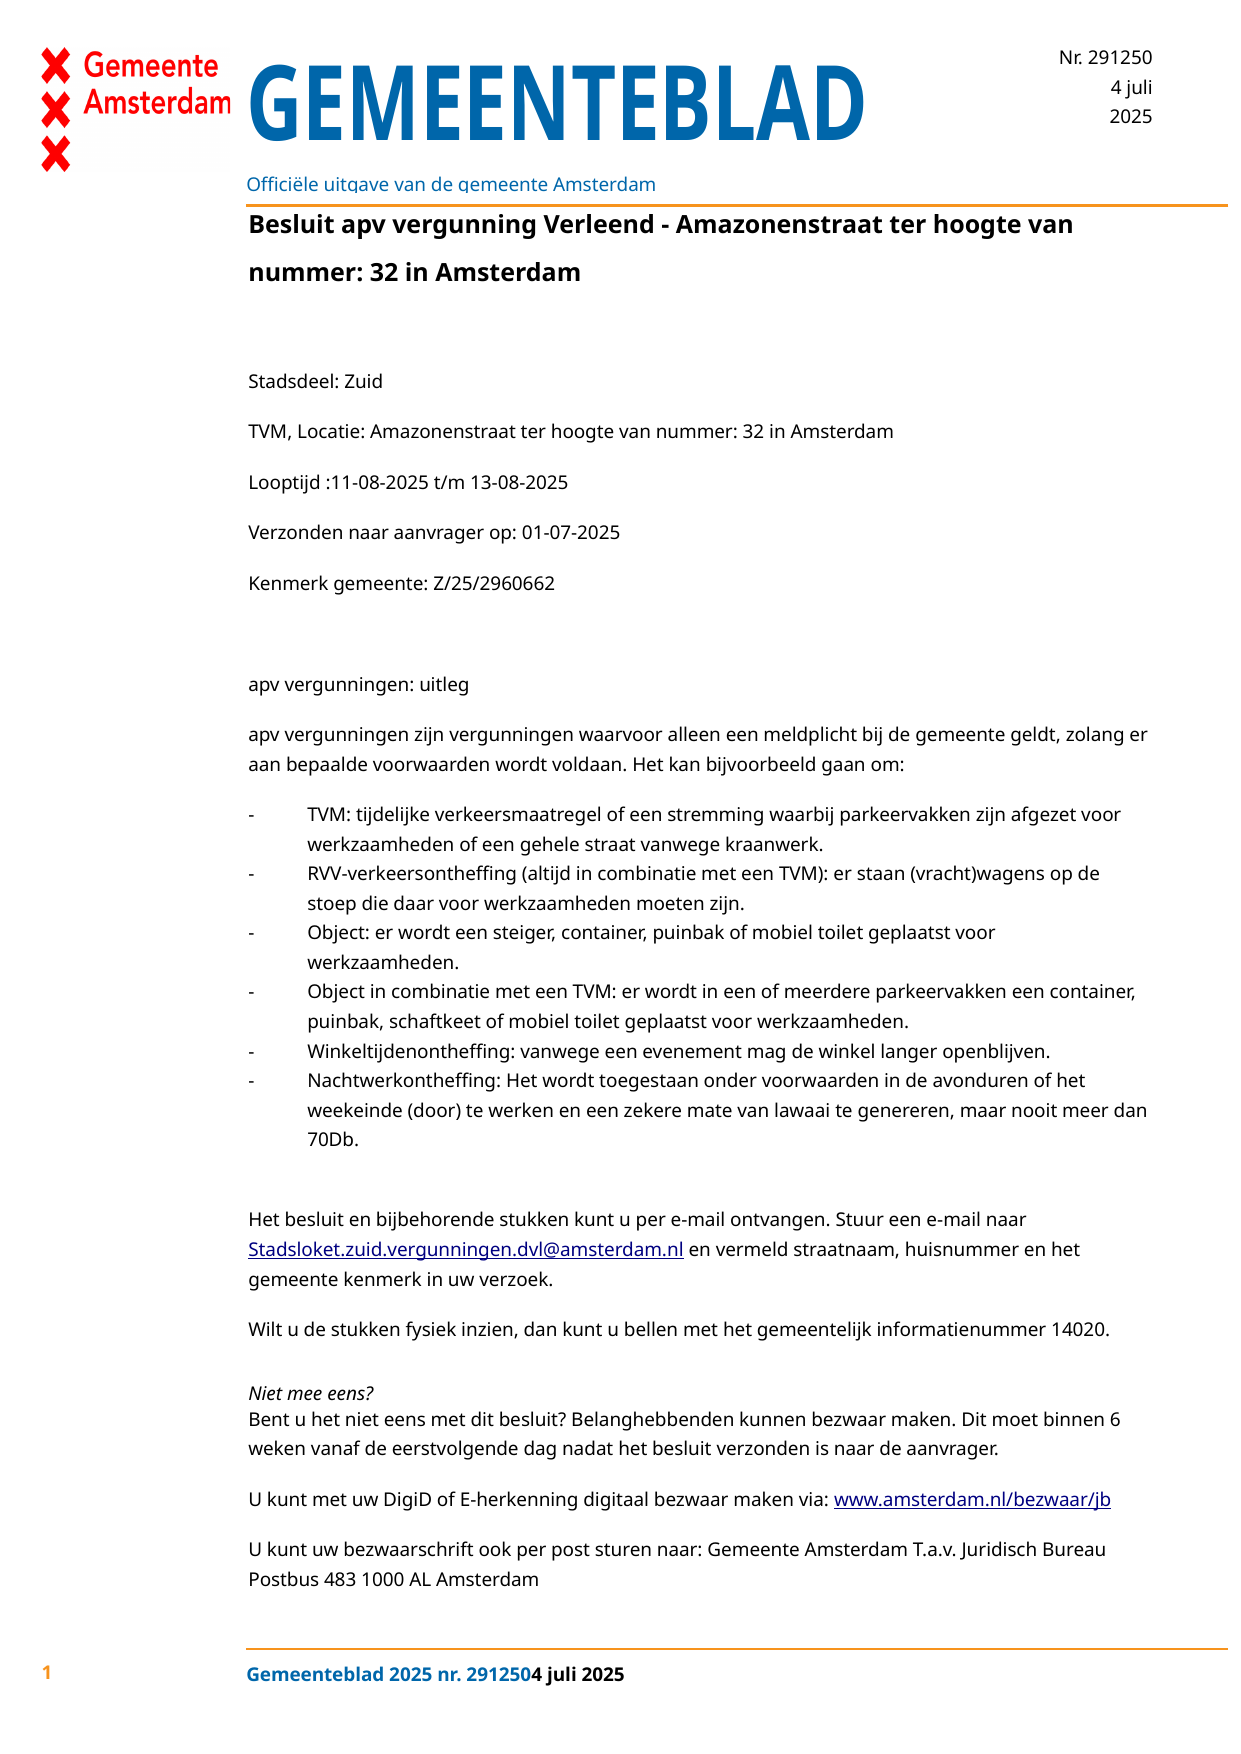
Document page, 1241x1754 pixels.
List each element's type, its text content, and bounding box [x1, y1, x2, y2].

text apv vergunningen: uitleg [248, 671, 1152, 697]
text Besluit apv vergunning Verleend - Amazonenstraat ter hoogte van nummer: 32 in Amsterdam [248, 207, 1152, 288]
text apv vergunningen zijn vergunningen waarvoor alleen een meldplicht bij de gemeente geldt, zolang er aan bepaalde voorwaarden wordt voldaan. Het kan bijvoorbeeld gaan om: [248, 721, 1152, 777]
list Object in combinatie met een TVM: er wordt in een of meerdere parkeervakken een container, puinbak, schaftkeet of mobiel toilet geplaatst voor werkzaamheden. [248, 979, 1152, 1034]
text TVM, Locatie: Amazonenstraat ter hoogte van nummer: 32 in Amsterdam [248, 419, 1152, 444]
list Object: er wordt een steiger, container, puinbak of mobiel toilet geplaatst voor werkzaamheden. [248, 919, 1152, 975]
text U kunt uw bezwaarschrift ook per post sturen naar: Gemeente Amsterdam T.a.v. Juridisch Bureau Postbus 483 1000 AL Amsterdam [248, 1536, 1152, 1592]
text Niet mee eens? [248, 1380, 1152, 1406]
list Nachtwerkontheffing: Het wordt toegestaan onder voorwaarden in de avonduren of het weekeinde (door) te werken en een zekere mate van lawaai te genereren, maar nooit meer dan 70Db. [248, 1067, 1152, 1152]
list TVM: tijdelijke verkeersmaatregel of een stremming waarbij parkeervakken zijn afgezet voor werkzaamheden of een gehele straat vanwege kraanwerk. [248, 801, 1152, 857]
text Wilt u de stukken fysiek inzien, dan kunt u bellen met het gemeentelijk informatienummer 14020. [248, 1316, 1152, 1342]
text Kenmerk gemeente: Z/25/2960662 [248, 570, 1152, 596]
text Verzonden naar aanvrager op: 01-07-2025 [248, 519, 1152, 545]
text Stadsdeel: Zuid [248, 368, 1152, 394]
text Looptijd :11-08-2025 t/m 13-08-2025 [248, 469, 1152, 495]
list RVV-verkeersontheffing (altijd in combinatie met een TVM): er staan (vracht)wagens op de stoep die daar voor werkzaamheden moeten zijn. [248, 860, 1152, 916]
text Het besluit en bijbehorende stukken kunt u per e-mail ontvangen. Stuur een e-mail naar Stadsloket.zuid.vergunningen.dvl@amsterdam.nl en vermeld straatnaam, huisnummer en het gemeente kenmerk in uw verzoek. [248, 1207, 1152, 1292]
list Winkeltijdenontheffing: vanwege een evenement mag de winkel langer openblijven. [248, 1038, 1152, 1064]
text U kunt met uw DigiD of E-herkenning digitaal bezwaar maken via: www.amsterdam.nl/bezwaar/jb [248, 1486, 1152, 1512]
picture [41, 47, 231, 172]
text Bent u het niet eens met dit besluit? Belanghebbenden kunnen bezwaar maken. Dit moet binnen 6 weken vanaf de eerstvolgende dag nadat het besluit verzonden is naar de aanvrager. [248, 1406, 1152, 1461]
